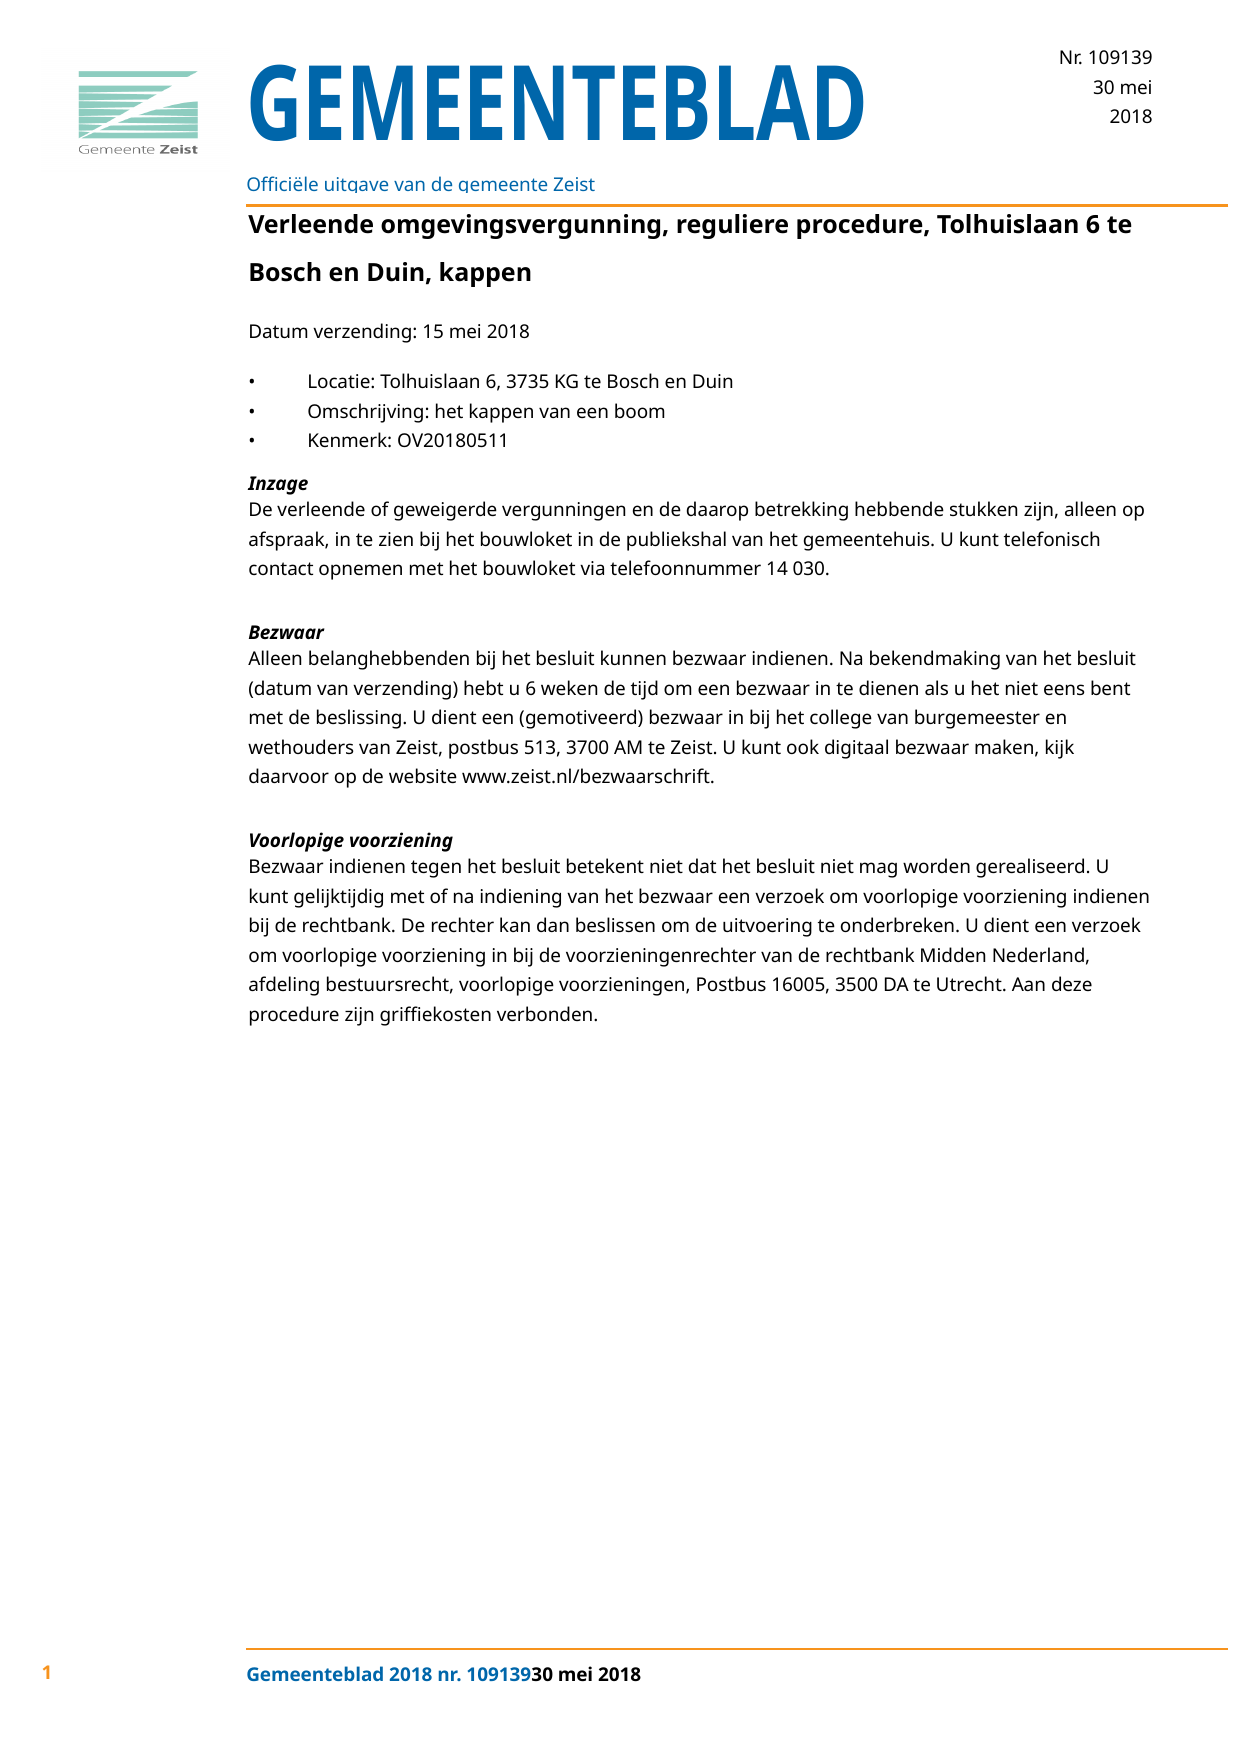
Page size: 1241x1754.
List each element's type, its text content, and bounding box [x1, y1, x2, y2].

text De verleende of geweigerde vergunningen en de daarop betrekking hebbende stukken zijn, alleen op afspraak, in te zien bij het bouwloket in de publiekshal van het gemeentehuis. U kunt telefonisch contact opnemen met het bouwloket via telefoonnummer 14 030. [248, 496, 1152, 581]
list Omschrijving: het kappen van een boom [248, 398, 1152, 424]
picture [41, 47, 231, 172]
text Inzage [248, 471, 1152, 496]
text Bezwaar [248, 619, 1152, 645]
text Alleen belanghebbenden bij het besluit kunnen bezwaar indienen. Na bekendmaking van het besluit (datum van verzending) hebt u 6 weken de tijd om een bezwaar in te dienen als u het niet eens bent met de beslissing. U dient een (gemotiveerd) bezwaar in bij het college van burgemeester en wethouders van Zeist, postbus 513, 3700 AM te Zeist. U kunt ook digitaal bezwaar maken, kijk daarvoor op de website www.zeist.nl/bezwaarschrift. [248, 645, 1152, 789]
list Locatie: Tolhuislaan 6, 3735 KG te Bosch en Duin [248, 368, 1152, 394]
text Bezwaar indienen tegen het besluit betekent niet dat het besluit niet mag worden gerealiseerd. U kunt gelijktijdig met of na indiening van het bezwaar een verzoek om voorlopige voorziening indienen bij de rechtbank. De rechter kan dan beslissen om de uitvoering te onderbreken. U dient een verzoek om voorlopige voorziening in bij de voorzieningenrechter van de rechtbank Midden Nederland, afdeling bestuursrecht, voorlopige voorzieningen, Postbus 16005, 3500 DA te Utrecht. Aan deze procedure zijn griffiekosten verbonden. [248, 853, 1152, 1027]
text Datum verzending: 15 mei 2018 [248, 318, 1152, 344]
list Kenmerk: OV20180511 [248, 427, 1152, 453]
text Voorlopige voorziening [248, 827, 1152, 853]
text Verleende omgevingsvergunning, reguliere procedure, Tolhuislaan 6 te Bosch en Duin, kappen [248, 207, 1152, 288]
